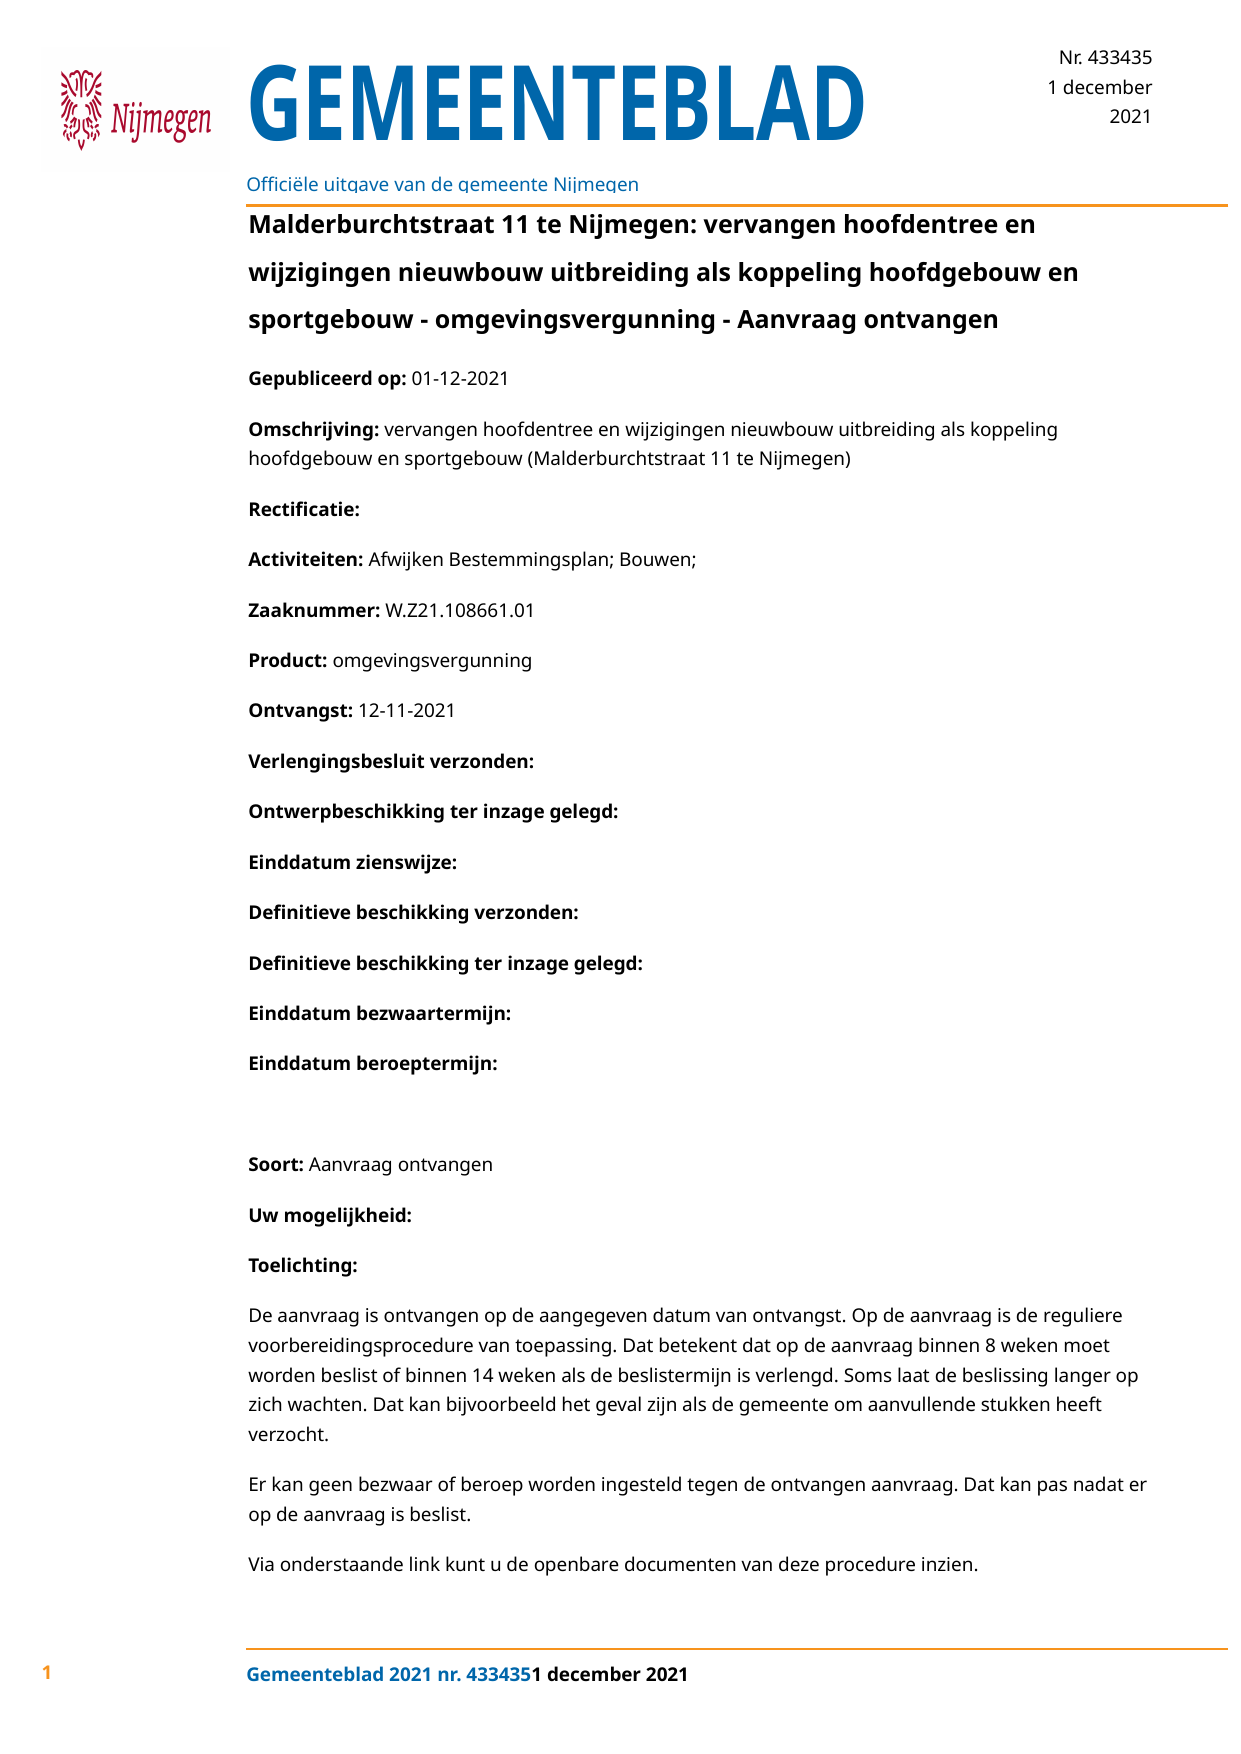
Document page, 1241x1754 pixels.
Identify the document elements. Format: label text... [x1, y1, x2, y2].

text Product: omgevingsvergunning [248, 647, 1152, 673]
text Malderburchtstraat 11 te Nijmegen: vervangen hoofdentree en wijzigingen nieuwbouw uitbreiding als koppeling hoofdgebouw en sportgebouw - omgevingsvergunning - Aanvraag ontvangen [248, 207, 1152, 336]
text Activiteiten: Afwijken Bestemmingsplan; Bouwen; [248, 546, 1152, 572]
text Einddatum zienswijze: [248, 849, 1152, 874]
text Ontwerpbeschikking ter inzage gelegd: [248, 798, 1152, 824]
text Via onderstaande link kunt u de openbare documenten van deze procedure inzien. [248, 1551, 1152, 1577]
text Rectificatie: [248, 496, 1152, 522]
text Definitieve beschikking ter inzage gelegd: [248, 950, 1152, 975]
text Ontvangst: 12-11-2021 [248, 698, 1152, 723]
text Omschrijving: vervangen hoofdentree en wijzigingen nieuwbouw uitbreiding als koppeling hoofdgebouw en sportgebouw (Malderburchtstraat 11 te Nijmegen) [248, 416, 1152, 471]
text Toelichting: [248, 1252, 1152, 1278]
text Verlengingsbesluit verzonden: [248, 748, 1152, 774]
text Einddatum bezwaartermijn: [248, 1000, 1152, 1026]
text Soort: Aanvraag ontvangen [248, 1151, 1152, 1177]
picture [41, 47, 231, 172]
text Definitieve beschikking verzonden: [248, 899, 1152, 925]
text Zaaknummer: W.Z21.108661.01 [248, 597, 1152, 622]
text Uw mogelijkheid: [248, 1202, 1152, 1227]
text Gepubliceerd op: 01-12-2021 [248, 366, 1152, 391]
text Er kan geen bezwaar of beroep worden ingesteld tegen de ontvangen aanvraag. Dat kan pas nadat er op de aanvraag is beslist. [248, 1471, 1152, 1527]
text Einddatum beroeptermijn: [248, 1051, 1152, 1076]
text De aanvraag is ontvangen op de aangegeven datum van ontvangst. Op de aanvraag is de reguliere voorbereidingsprocedure van toepassing. Dat betekent dat op de aanvraag binnen 8 weken moet worden beslist of binnen 14 weken als de beslistermijn is verlengd. Soms laat de beslissing langer op zich wachten. Dat kan bijvoorbeeld het geval zijn als de gemeente om aanvullende stukken heeft verzocht. [248, 1303, 1152, 1447]
